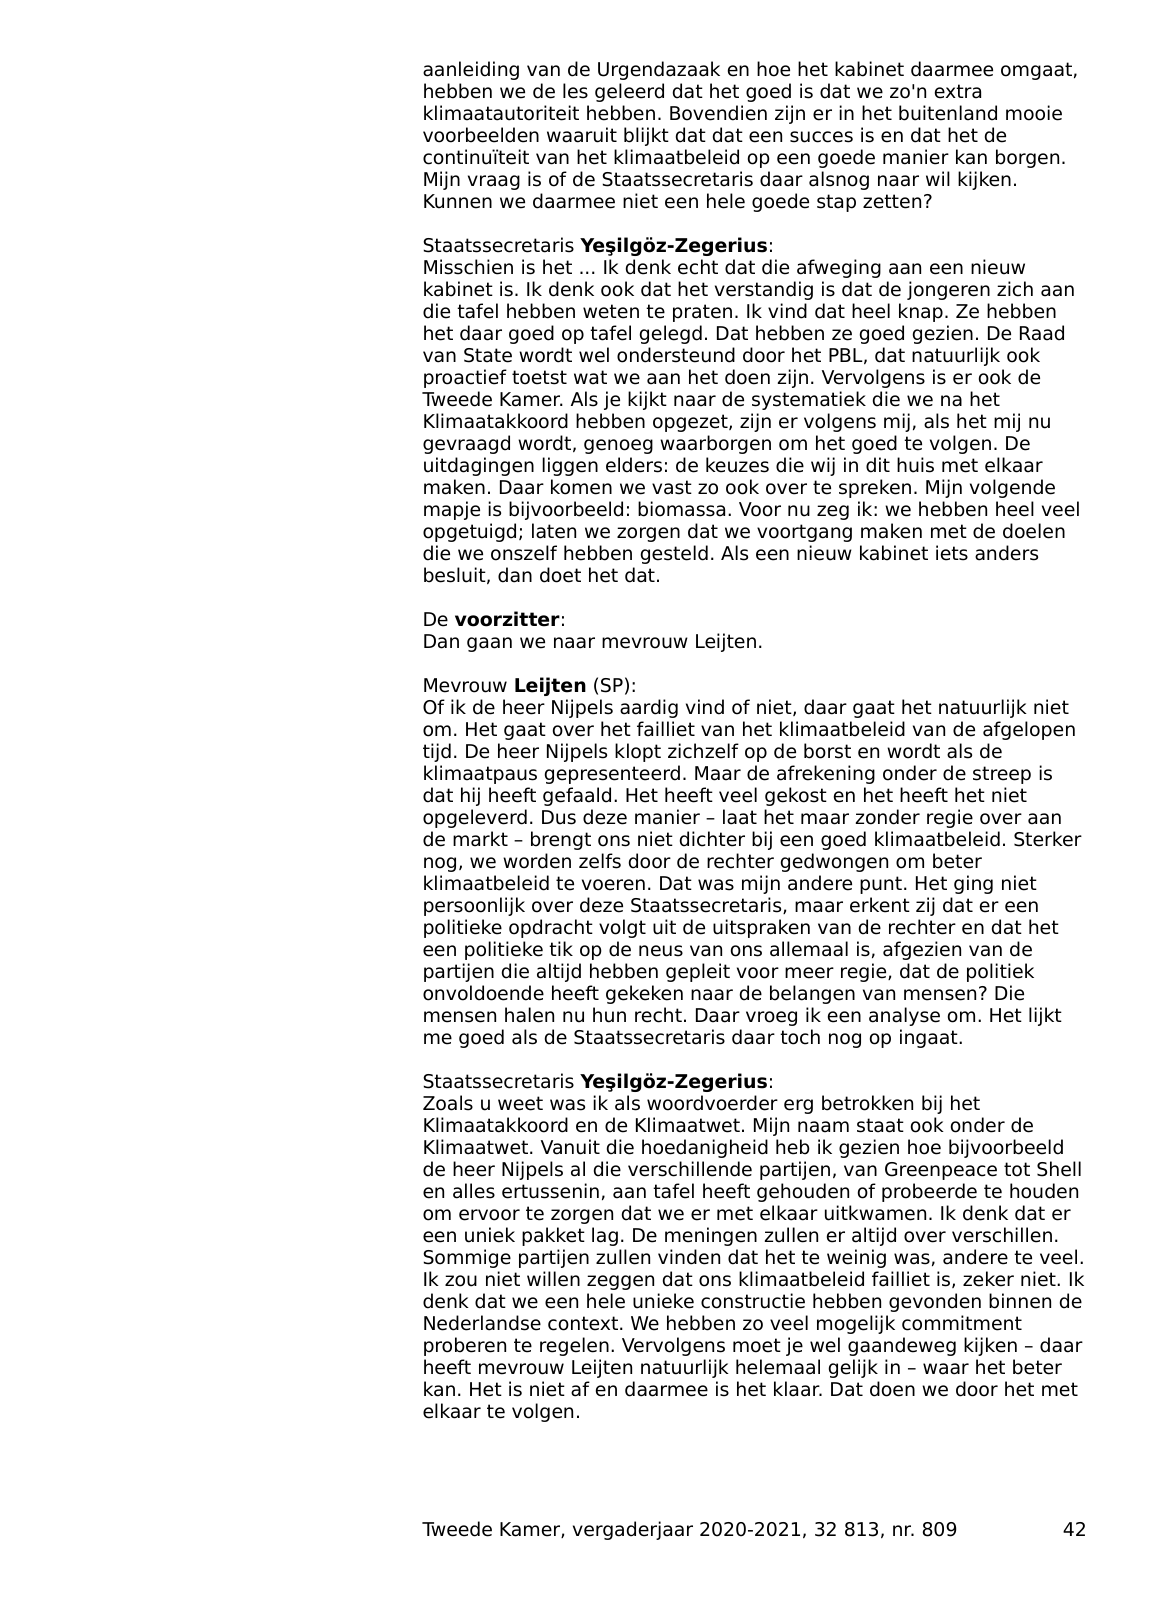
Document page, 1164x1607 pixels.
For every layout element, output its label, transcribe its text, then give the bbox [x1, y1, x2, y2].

text Misschien is het ... Ik denk echt dat die afweging aan een nieuw kabinet is. Ik denk ook dat het verstandig is dat de jongeren zich aan die tafel hebben weten te praten. Ik vind dat heel knap. Ze hebben het daar goed op tafel gelegd. Dat hebben ze goed gezien. De Raad van State wordt wel ondersteund door het PBL, dat natuurlijk ook proactief toetst wat we aan het doen zijn. Vervolgens is er ook de Tweede Kamer. Als je kijkt naar de systematiek die we na het Klimaatakkoord hebben opgezet, zijn er volgens mij, als het mij nu gevraagd wordt, genoeg waarborgen om het goed te volgen. De uitdagingen liggen elders: de keuzes die wij in dit huis met elkaar maken. Daar komen we vast zo ook over te spreken. Mijn volgende mapje is bijvoorbeeld: biomassa. Voor nu zeg ik: we hebben heel veel opgetuigd; laten we zorgen dat we voortgang maken met de doelen die we onszelf hebben gesteld. Als een nieuw kabinet iets anders besluit, dan doet het dat. [422, 257, 1087, 587]
text Of ik de heer Nijpels aardig vind of niet, daar gaat het natuurlijk niet om. Het gaat over het failliet van het klimaatbeleid van de afgelopen tijd. De heer Nijpels klopt zichzelf op de borst en wordt als de klimaatpaus gepresenteerd. Maar de afrekening onder de streep is dat hij heeft gefaald. Het heeft veel gekost en het heeft het niet opgeleverd. Dus deze manier – laat het maar zonder regie over aan de markt – brengt ons niet dichter bij een goed klimaatbeleid. Sterker nog, we worden zelfs door de rechter gedwongen om beter klimaatbeleid te voeren. Dat was mijn andere punt. Het ging niet persoonlijk over deze Staatssecretaris, maar erkent zij dat er een politieke opdracht volgt uit de uitspraken van de rechter en dat het een politieke tik op de neus van ons allemaal is, afgezien van de partijen die altijd hebben gepleit voor meer regie, dat de politiek onvoldoende heeft gekeken naar de belangen van mensen? Die mensen halen nu hun recht. Daar vroeg ik een analyse om. Het lijkt me goed als de Staatssecretaris daar toch nog op ingaat. [422, 697, 1087, 1049]
text aanleiding van de Urgendazaak en hoe het kabinet daarmee omgaat, hebben we de les geleerd dat het goed is dat we zo'n extra klimaatautoriteit hebben. Bovendien zijn er in het buitenland mooie voorbeelden waaruit blijkt dat dat een succes is en dat het de continuïteit van het klimaatbeleid op een goede manier kan borgen. Mijn vraag is of de Staatssecretaris daar alsnog naar wil kijken. Kunnen we daarmee niet een hele goede stap zetten? [422, 59, 1087, 213]
text Zoals u weet was ik als woordvoerder erg betrokken bij het Klimaatakkoord en de Klimaatwet. Mijn naam staat ook onder de Klimaatwet. Vanuit die hoedanigheid heb ik gezien hoe bijvoorbeeld de heer Nijpels al die verschillende partijen, van Greenpeace tot Shell en alles ertussenin, aan tafel heeft gehouden of probeerde te houden om ervoor te zorgen dat we er met elkaar uitkwamen. Ik denk dat er een uniek pakket lag. De meningen zullen er altijd over verschillen. Sommige partijen zullen vinden dat het te weinig was, andere te veel. Ik zou niet willen zeggen dat ons klimaatbeleid failliet is, zeker niet. Ik denk dat we een hele unieke constructie hebben gevonden binnen de Nederlandse context. We hebben zo veel mogelijk commitment proberen te regelen. Vervolgens moet je wel gaandeweg kijken – daar heeft mevrouw Leijten natuurlijk helemaal gelijk in – waar het beter kan. Het is niet af en daarmee is het klaar. Dat doen we door het met elkaar te volgen. [422, 1093, 1087, 1423]
text Mevrouw Leijten (SP): [422, 675, 1087, 697]
text Staatssecretaris Yeşilgöz-Zegerius: [422, 235, 1087, 257]
text Dan gaan we naar mevrouw Leijten. [422, 631, 1087, 653]
text Staatssecretaris Yeşilgöz-Zegerius: [422, 1071, 1087, 1093]
text De voorzitter: [422, 609, 1087, 631]
